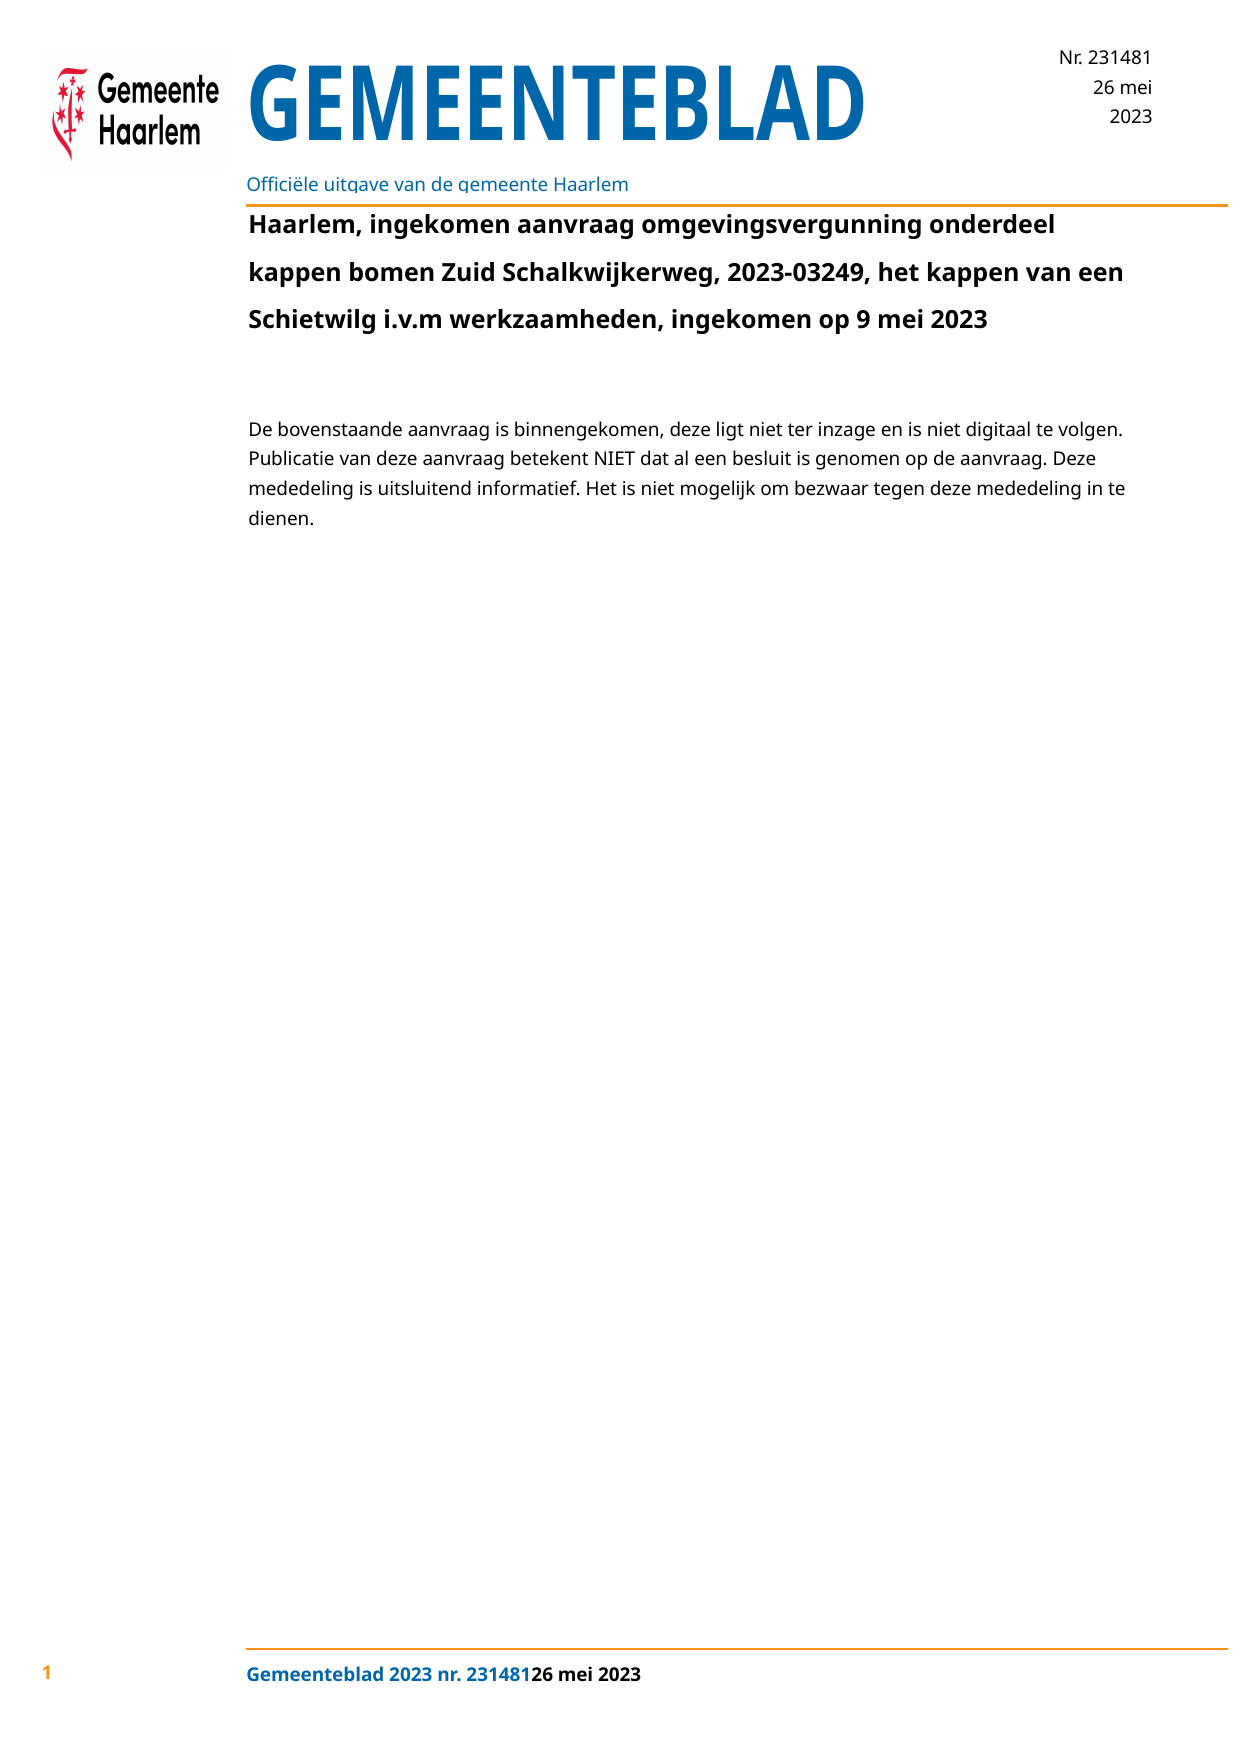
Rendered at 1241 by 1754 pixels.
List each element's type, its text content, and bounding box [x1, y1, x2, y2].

picture [41, 47, 231, 172]
text Haarlem, ingekomen aanvraag omgevingsvergunning onderdeel kappen bomen Zuid Schalkwijkerweg, 2023-03249, het kappen van een Schietwilg i.v.m werkzaamheden, ingekomen op 9 mei 2023 [248, 207, 1152, 336]
text De bovenstaande aanvraag is binnengekomen, deze ligt niet ter inzage en is niet digitaal te volgen. Publicatie van deze aanvraag betekent NIET dat al een besluit is genomen op de aanvraag. Deze mededeling is uitsluitend informatief. Het is niet mogelijk om bezwaar tegen deze mededeling in te dienen. [248, 416, 1152, 530]
